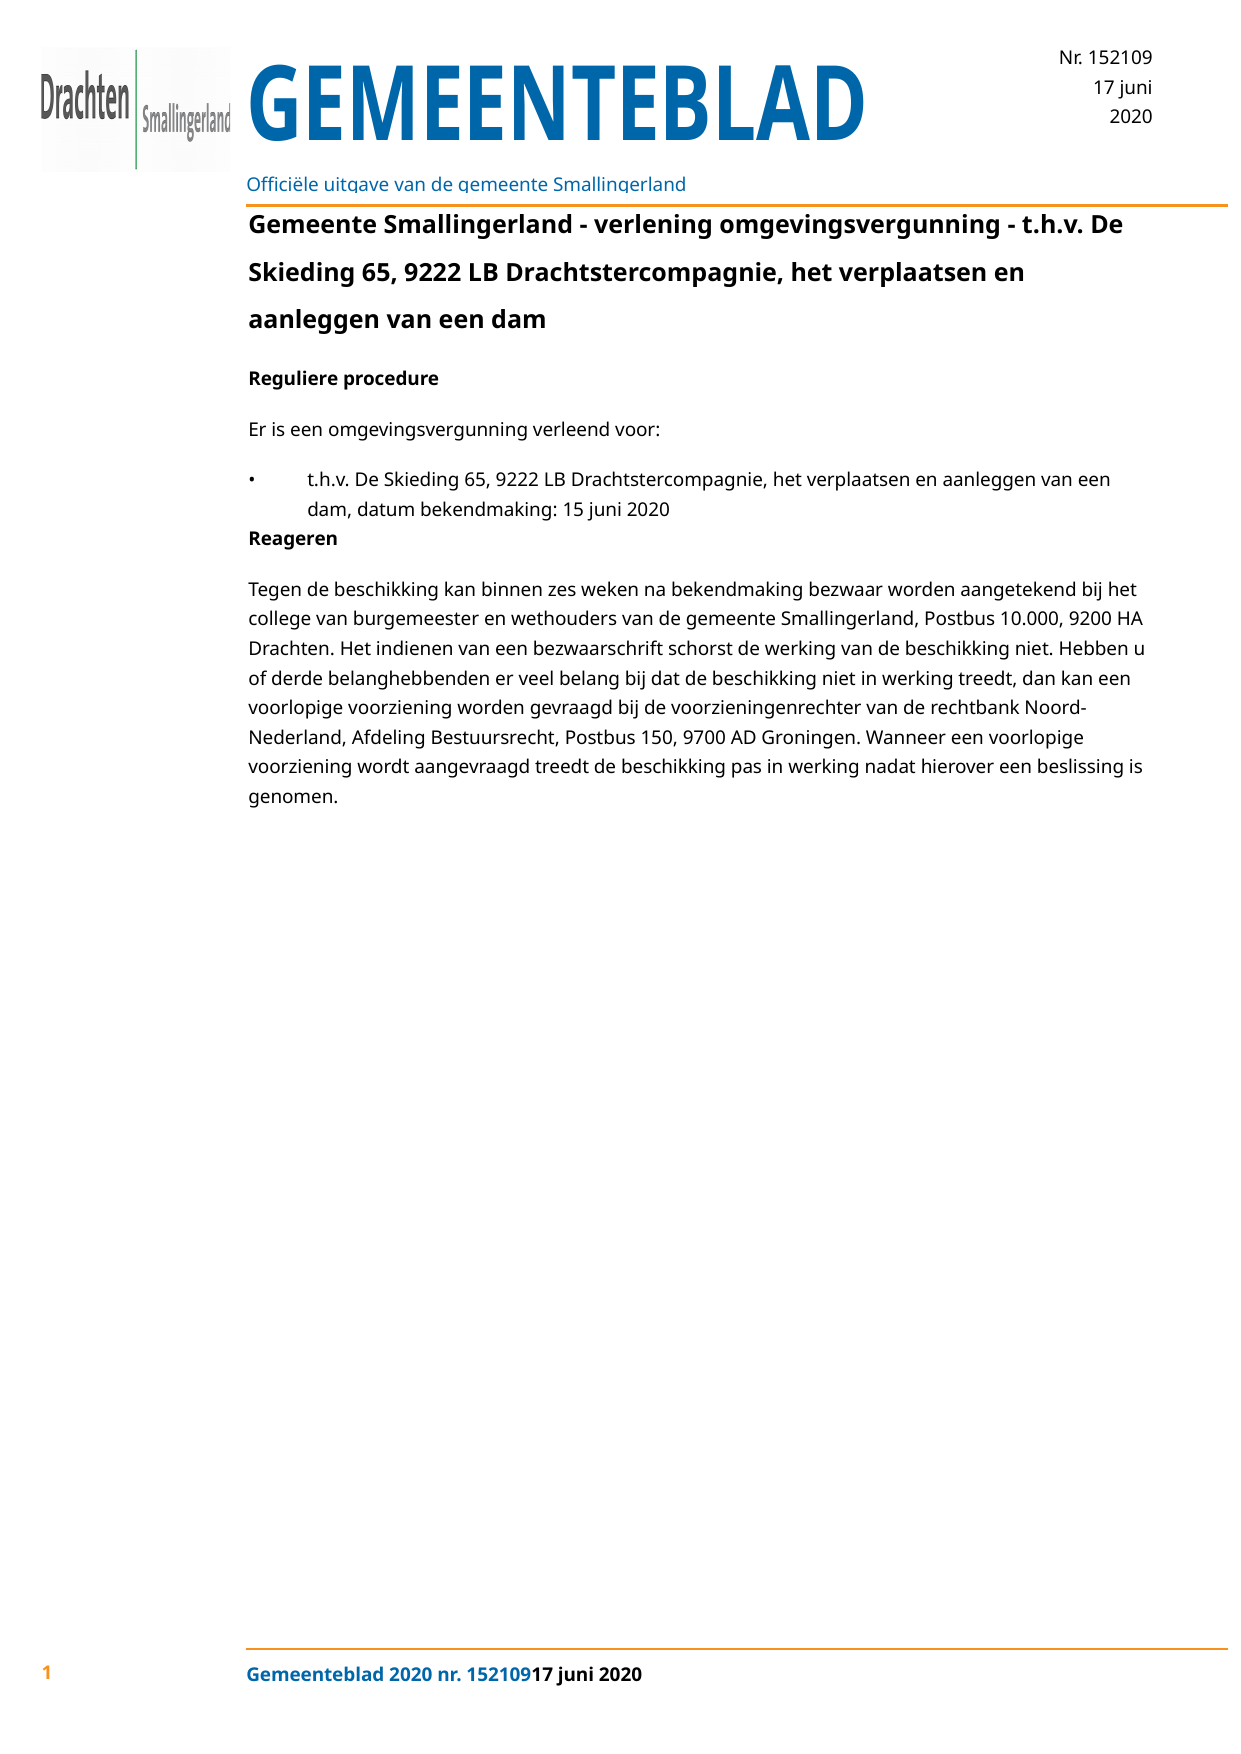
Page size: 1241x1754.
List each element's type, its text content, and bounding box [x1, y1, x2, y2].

text Gemeente Smallingerland - verlening omgevingsvergunning - t.h.v. De Skieding 65, 9222 LB Drachtstercompagnie, het verplaatsen en aanleggen van een dam [248, 207, 1152, 336]
picture [41, 47, 231, 172]
text Reageren [248, 526, 1152, 551]
text Reguliere procedure [248, 366, 1152, 391]
text Er is een omgevingsvergunning verleend voor: [248, 416, 1152, 442]
text Tegen de beschikking kan binnen zes weken na bekendmaking bezwaar worden aangetekend bij het college van burgemeester en wethouders van de gemeente Smallingerland, Postbus 10.000, 9200 HA Drachten. Het indienen van een bezwaarschrift schorst de werking van de beschikking niet. Hebben u of derde belanghebbenden er veel belang bij dat de beschikking niet in werking treedt, dan kan een voorlopige voorziening worden gevraagd bij de voorzieningenrechter van de rechtbank Noord-Nederland, Afdeling Bestuursrecht, Postbus 150, 9700 AD Groningen. Wanneer een voorlopige voorziening wordt aangevraagd treedt de beschikking pas in werking nadat hierover een beslissing is genomen. [248, 576, 1152, 809]
list t.h.v. De Skieding 65, 9222 LB Drachtstercompagnie, het verplaatsen en aanleggen van een dam, datum bekendmaking: 15 juni 2020 [248, 466, 1152, 522]
